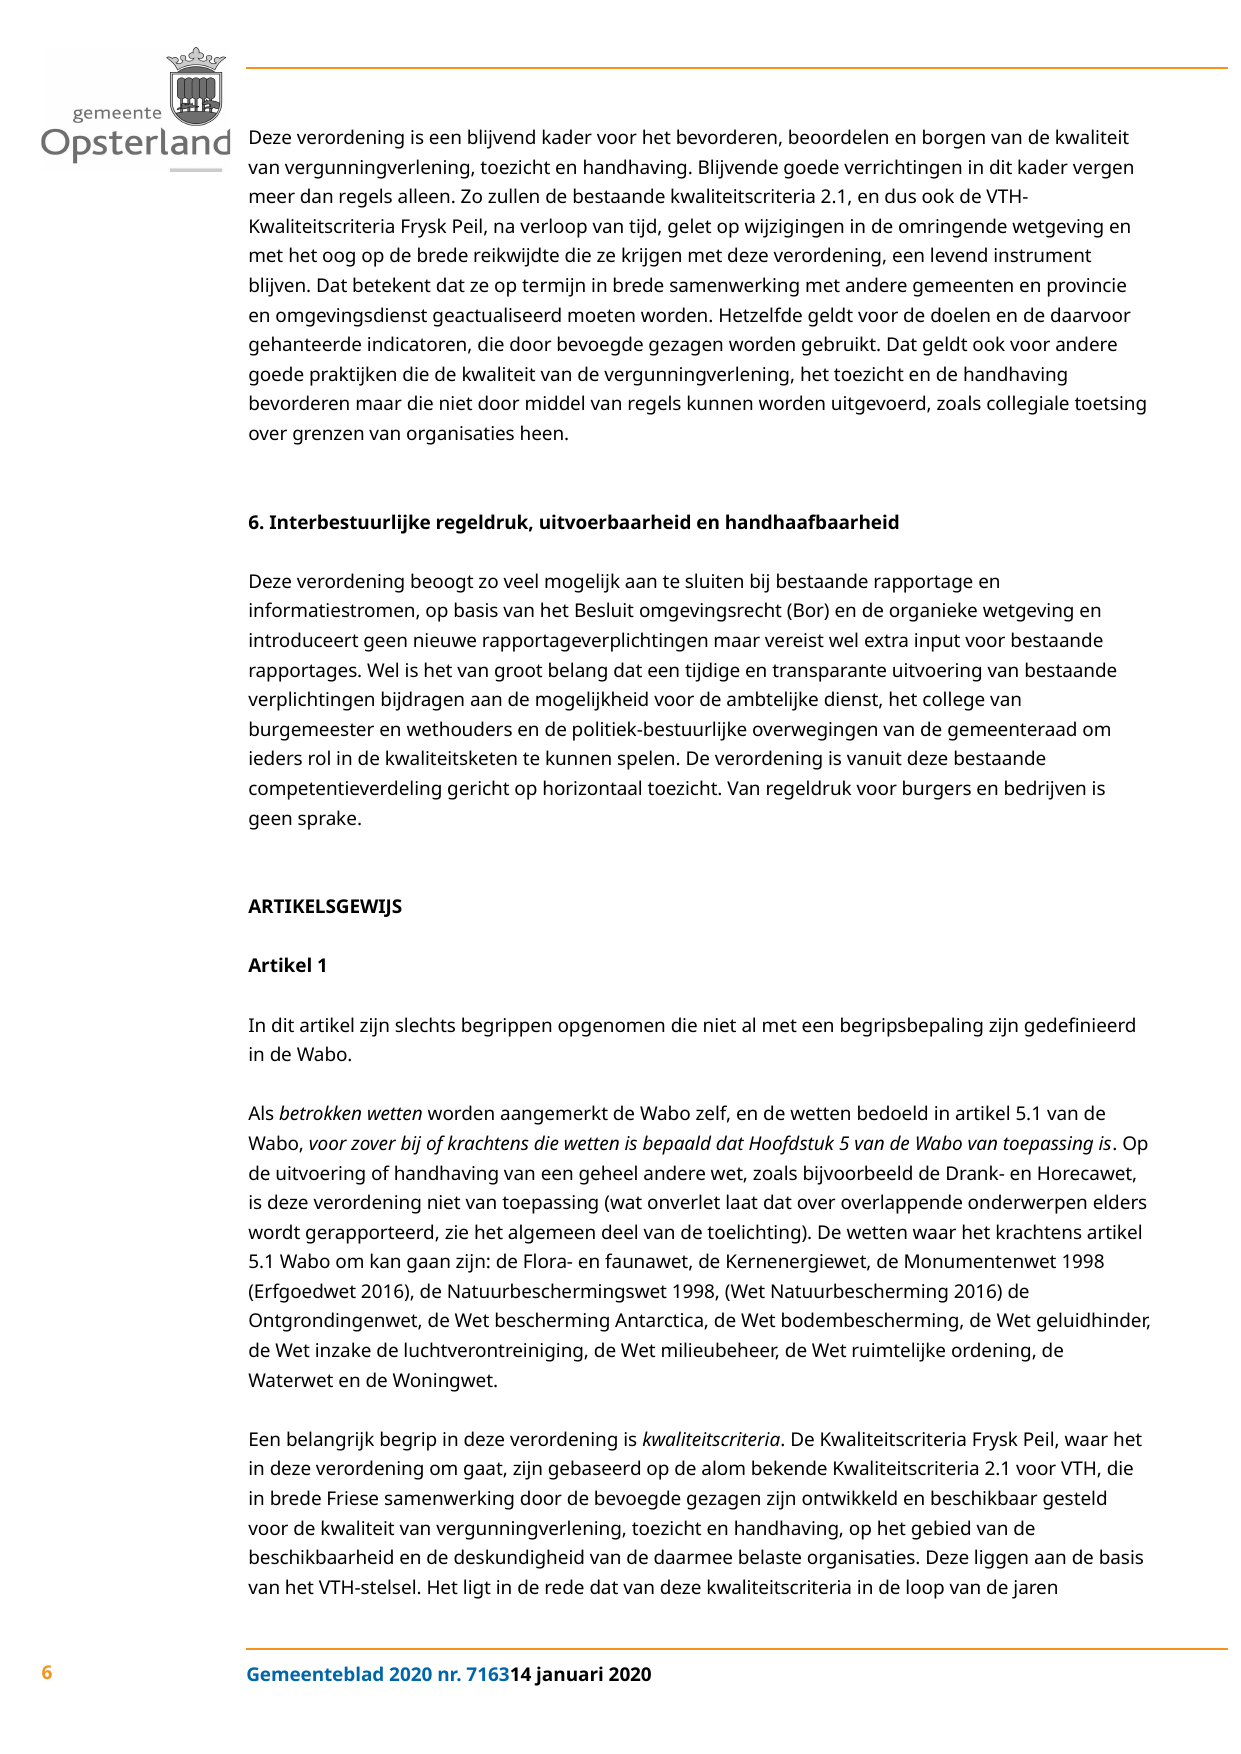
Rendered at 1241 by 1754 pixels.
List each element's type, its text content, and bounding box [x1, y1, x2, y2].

text Een belangrijk begrip in deze verordening is kwaliteitscriteria. De Kwaliteitscriteria Frysk Peil, waar het in deze verordening om gaat, zijn gebaseerd op de alom bekende Kwaliteitscriteria 2.1 voor VTH, die in brede Friese samenwerking door de bevoegde gezagen zijn ontwikkeld en beschikbaar gesteld voor de kwaliteit van vergunningverlening, toezicht en handhaving, op het gebied van de beschikbaarheid en de deskundigheid van de daarmee belaste organisaties. Deze liggen aan de basis van het VTH-stelsel. Het ligt in de rede dat van deze kwaliteitscriteria in de loop van de jaren [248, 1426, 1152, 1600]
text ARTIKELSGEWIJS [248, 893, 1152, 919]
text 6. Interbestuurlijke regeldruk, uitvoerbaarheid en handhaafbaarheid [248, 509, 1152, 535]
text Als betrokken wetten worden aangemerkt de Wabo zelf, en de wetten bedoeld in artikel 5.1 van de Wabo, voor zover bij of krachtens die wetten is bepaald dat Hoofdstuk 5 van de Wabo van toepassing is. Op de uitvoering of handhaving van een geheel andere wet, zoals bijvoorbeeld de Drank- en Horecawet, is deze verordening niet van toepassing (wat onverlet laat dat over overlappende onderwerpen elders wordt gerapporteerd, zie het algemeen deel van de toelichting). De wetten waar het krachtens artikel 5.1 Wabo om kan gaan zijn: de Flora- en faunawet, de Kernenergiewet, de Monumentenwet 1998 (Erfgoedwet 2016), de Natuurbeschermingswet 1998, (Wet Natuurbescherming 2016) de Ontgrondingenwet, de Wet bescherming Antarctica, de Wet bodembescherming, de Wet geluidhinder, de Wet inzake de luchtverontreiniging, de Wet milieubeheer, de Wet ruimtelijke ordening, de Waterwet en de Woningwet. [248, 1101, 1152, 1393]
text Deze verordening beoogt zo veel mogelijk aan te sluiten bij bestaande rapportage en informatiestromen, op basis van het Besluit omgevingsrecht (Bor) en de organieke wetgeving en introduceert geen nieuwe rapportageverplichtingen maar vereist wel extra input voor bestaande rapportages. Wel is het van groot belang dat een tijdige en transparante uitvoering van bestaande verplichtingen bijdragen aan de mogelijkheid voor de ambtelijke dienst, het college van burgemeester en wethouders en de politiek-bestuurlijke overwegingen van de gemeenteraad om ieders rol in de kwaliteitsketen te kunnen spelen. De verordening is vanuit deze bestaande competentieverdeling gericht op horizontaal toezicht. Van regeldruk voor burgers en bedrijven is geen sprake. [248, 568, 1152, 831]
text Deze verordening is een blijvend kader voor het bevorderen, beoordelen en borgen van de kwaliteit van vergunningverlening, toezicht en handhaving. Blijvende goede verrichtingen in dit kader vergen meer dan regels alleen. Zo zullen de bestaande kwaliteitscriteria 2.1, en dus ook de VTH-Kwaliteitscriteria Frysk Peil, na verloop van tijd, gelet op wijzigingen in de omringende wetgeving en met het oog op de brede reikwijdte die ze krijgen met deze verordening, een levend instrument blijven. Dat betekent dat ze op termijn in brede samenwerking met andere gemeenten en provincie en omgevingsdienst geactualiseerd moeten worden. Hetzelfde geldt voor de doelen en de daarvoor gehanteerde indicatoren, die door bevoegde gezagen worden gebruikt. Dat geldt ook voor andere goede praktijken die de kwaliteit van de vergunningverlening, het toezicht en de handhaving bevorderen maar die niet door middel van regels kunnen worden uitgevoerd, zoals collegiale toetsing over grenzen van organisaties heen. [248, 124, 1152, 446]
text Artikel 1 [248, 953, 1152, 978]
text In dit artikel zijn slechts begrippen opgenomen die niet al met een begripsbepaling zijn gedefinieerd in de Wabo. [248, 1012, 1152, 1067]
picture [41, 47, 231, 172]
